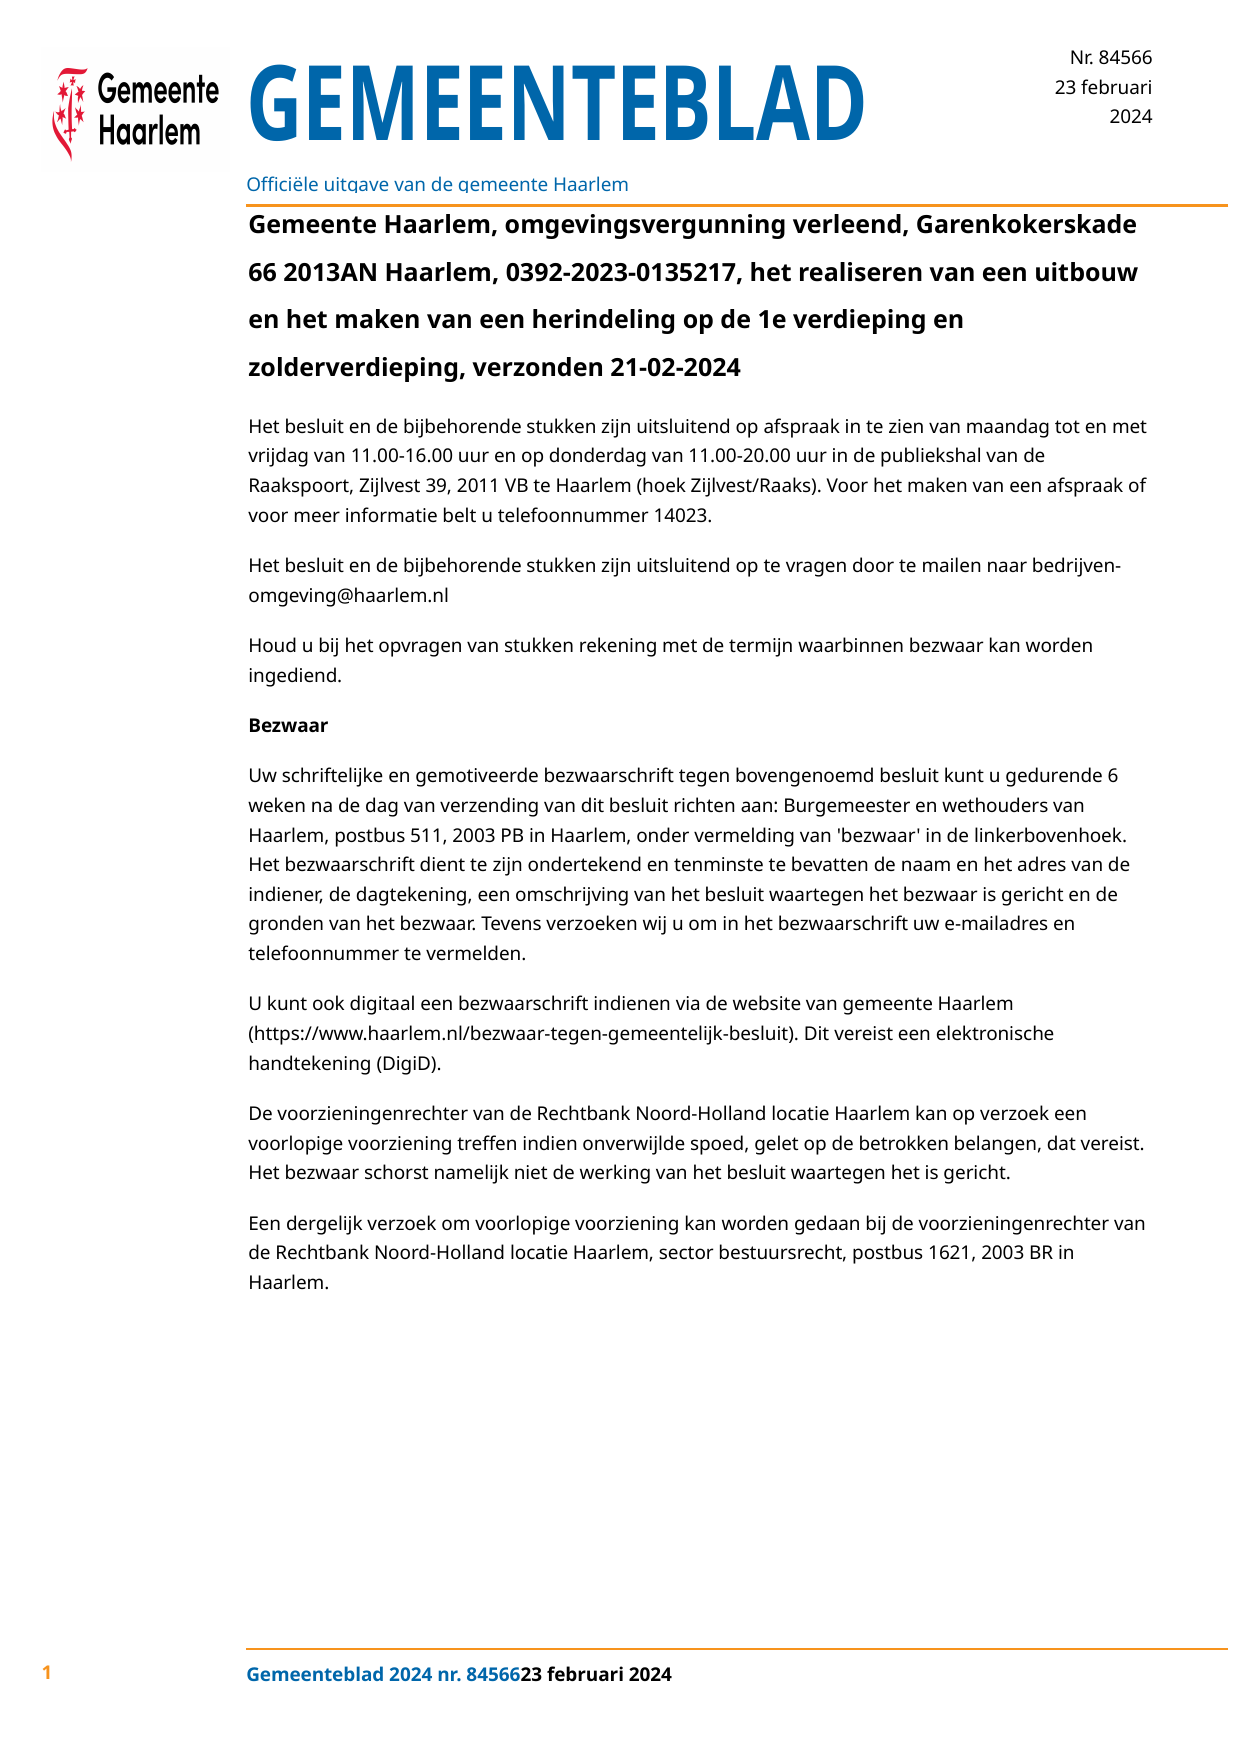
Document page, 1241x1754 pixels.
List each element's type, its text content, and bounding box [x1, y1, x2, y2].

text Uw schriftelijke en gemotiveerde bezwaarschrift tegen bovengenoemd besluit kunt u gedurende 6 weken na de dag van verzending van dit besluit richten aan: Burgemeester en wethouders van Haarlem, postbus 511, 2003 PB in Haarlem, onder vermelding van 'bezwaar' in de linkerbovenhoek. Het bezwaarschrift dient te zijn ondertekend en tenminste te bevatten de naam en het adres van de indiener, de dagtekening, een omschrijving van het besluit waartegen het bezwaar is gericht en de gronden van het bezwaar. Tevens verzoeken wij u om in het bezwaarschrift uw e-mailadres en telefoonnummer te vermelden. [248, 763, 1152, 966]
text Houd u bij het opvragen van stukken rekening met de termijn waarbinnen bezwaar kan worden ingediend. [248, 632, 1152, 688]
text De voorzieningenrechter van de Rechtbank Noord-Holland locatie Haarlem kan op verzoek een voorlopige voorziening treffen indien onverwijlde spoed, gelet op de betrokken belangen, dat vereist. Het bezwaar schorst namelijk niet de werking van het besluit waartegen het is gericht. [248, 1100, 1152, 1185]
text Het besluit en de bijbehorende stukken zijn uitsluitend op te vragen door te mailen naar bedrijven-omgeving@haarlem.nl [248, 552, 1152, 608]
text U kunt ook digitaal een bezwaarschrift indienen via de website van gemeente Haarlem (https://www.haarlem.nl/bezwaar-tegen-gemeentelijk-besluit). Dit vereist een elektronische handtekening (DigiD). [248, 991, 1152, 1076]
text Een dergelijk verzoek om voorlopige voorziening kan worden gedaan bij de voorzieningenrechter van de Rechtbank Noord-Holland locatie Haarlem, sector bestuursrecht, postbus 1621, 2003 BR in Haarlem. [248, 1210, 1152, 1295]
text Gemeente Haarlem, omgevingsvergunning verleend, Garenkokerskade 66 2013AN Haarlem, 0392-2023-0135217, het realiseren van een uitbouw en het maken van een herindeling op de 1e verdieping en zolderverdieping, verzonden 21-02-2024 [248, 207, 1152, 384]
picture [41, 47, 231, 172]
text Bezwaar [248, 712, 1152, 738]
text Het besluit en de bijbehorende stukken zijn uitsluitend op afspraak in te zien van maandag tot en met vrijdag van 11.00-16.00 uur en op donderdag van 11.00-20.00 uur in de publiekshal van de Raakspoort, Zijlvest 39, 2011 VB te Haarlem (hoek Zijlvest/Raaks). Voor het maken van een afspraak of voor meer informatie belt u telefoonnummer 14023. [248, 413, 1152, 528]
